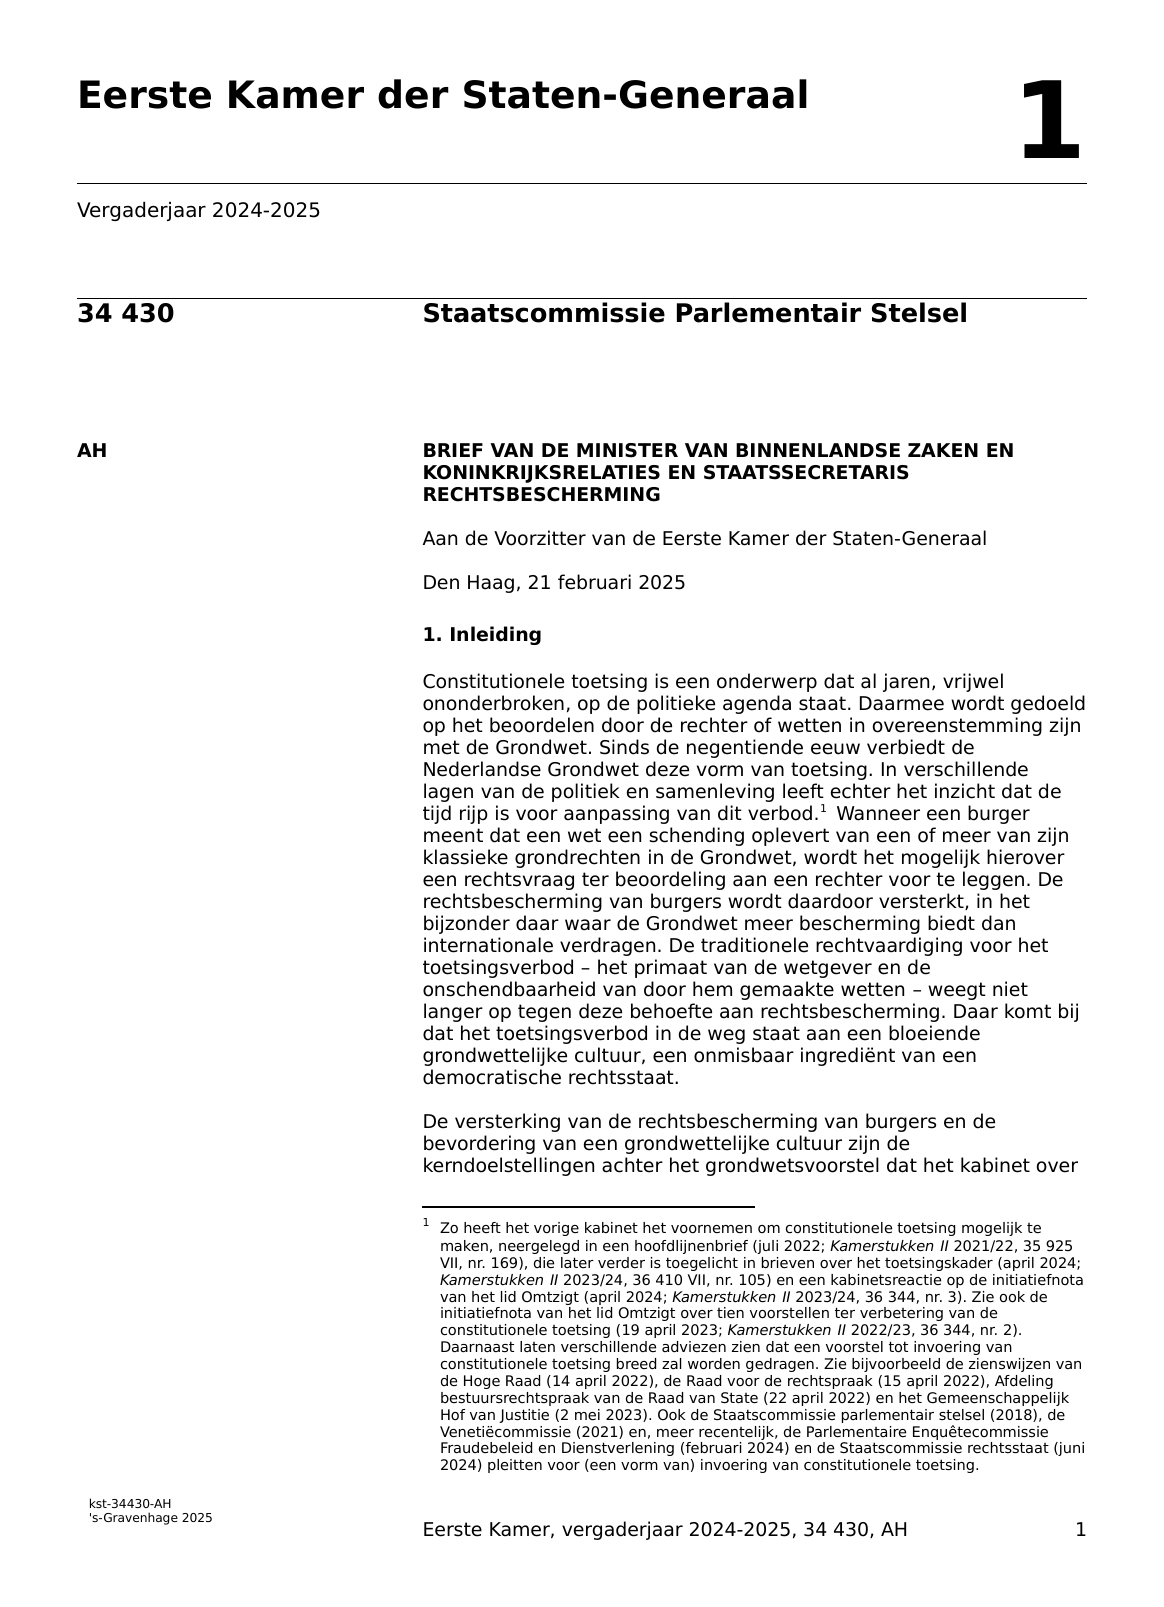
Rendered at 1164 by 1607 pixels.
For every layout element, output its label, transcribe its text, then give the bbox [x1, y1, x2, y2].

subtitle AH BRIEF VAN DE MINISTER VAN BINNENLANDSE ZAKEN EN KONINKRIJKSRELATIES EN STAATSSECRETARIS RECHTSBESCHERMING [77, 440, 1087, 506]
text Constitutionele toetsing is een onderwerp dat al jaren, vrijwel ononderbroken, op de politieke agenda staat. Daarmee wordt gedoeld op het beoordelen door de rechter of wetten in overeenstemming zijn met de Grondwet. Sinds de negentiende eeuw verbiedt de Nederlandse Grondwet deze vorm van toetsing. In verschillende lagen van de politiek en samenleving leeft echter het inzicht dat de tijd rijp is voor aanpassing van dit verbod. Wanneer een burger meent dat een wet een schending oplevert van een of meer van zijn klassieke grondrechten in de Grondwet, wordt het mogelijk hierover een rechtsvraag ter beoordeling aan een rechter voor te leggen. De rechtsbescherming van burgers wordt daardoor versterkt, in het bijzonder daar waar de Grondwet meer bescherming biedt dan internationale verdragen. De traditionele rechtvaardiging voor het toetsingsverbod – het primaat van de wetgever en de onschendbaarheid van door hem gemaakte wetten – weegt niet langer op tegen deze behoefte aan rechtsbescherming. Daar komt bij dat het toetsingsverbod in de weg staat aan een bloeiende grondwettelijke cultuur, een onmisbaar ingrediënt van een democratische rechtsstaat. [422, 671, 1087, 1088]
subtitle 1. Inleiding [422, 624, 1087, 646]
text Zo heeft het vorige kabinet het voornemen om constitutionele toetsing mogelijk te maken, neergelegd in een hoofdlijnenbrief (juli 2022; Kamerstukken II 2021/22, 35 925 VII, nr. 169), die later verder is toegelicht in brieven over het toetsingskader (april 2024; Kamerstukken II 2023/24, 36 410 VII, nr. 105) en een kabinetsreactie op de initiatiefnota van het lid Omtzigt (april 2024; Kamerstukken II 2023/24, 36 344, nr. 3). Zie ook de initiatiefnota van het lid Omtzigt over tien voorstellen ter verbetering van de constitutionele toetsing (19 april 2023; Kamerstukken II 2022/23, 36 344, nr. 2). Daarnaast laten verschillende adviezen zien dat een voorstel tot invoering van constitutionele toetsing breed zal worden gedragen. Zie bijvoorbeeld de zienswijzen van de Hoge Raad (14 april 2022), de Raad voor de rechtspraak (15 april 2022), Afdeling bestuursrechtspraak van de Raad van State (22 april 2022) en het Gemeenschappelijk Hof van Justitie (2 mei 2023). Ook de Staatscommissie parlementair stelsel (2018), de Venetiëcommissie (2021) en, meer recentelijk, de Parlementaire Enquêtecommissie Fraudebeleid en Dienstverlening (februari 2024) en de Staatscommissie rechtsstaat (juni 2024) pleitten voor (een vorm van) invoering van constitutionele toetsing. [422, 1216, 1087, 1474]
text De versterking van de rechtsbescherming van burgers en de bevordering van een grondwettelijke cultuur zijn de kerndoelstellingen achter het grondwetsvoorstel dat het kabinet over [422, 1111, 1087, 1177]
table_cell Vergaderjaar 2024-2025 [77, 184, 1087, 298]
text Den Haag, 21 februari 2025 [422, 572, 1087, 594]
table_header 1 [886, 59, 1087, 183]
table_header Eerste Kamer der Staten-Generaal [77, 59, 886, 183]
text 's-Gravenhage 2025 [88, 1511, 323, 1525]
subtitle 34 430 Staatscommissie Parlementair Stelsel [77, 299, 1087, 329]
text kst-34430-AH [88, 1497, 323, 1511]
text Aan de Voorzitter van de Eerste Kamer der Staten-Generaal [422, 528, 1087, 550]
